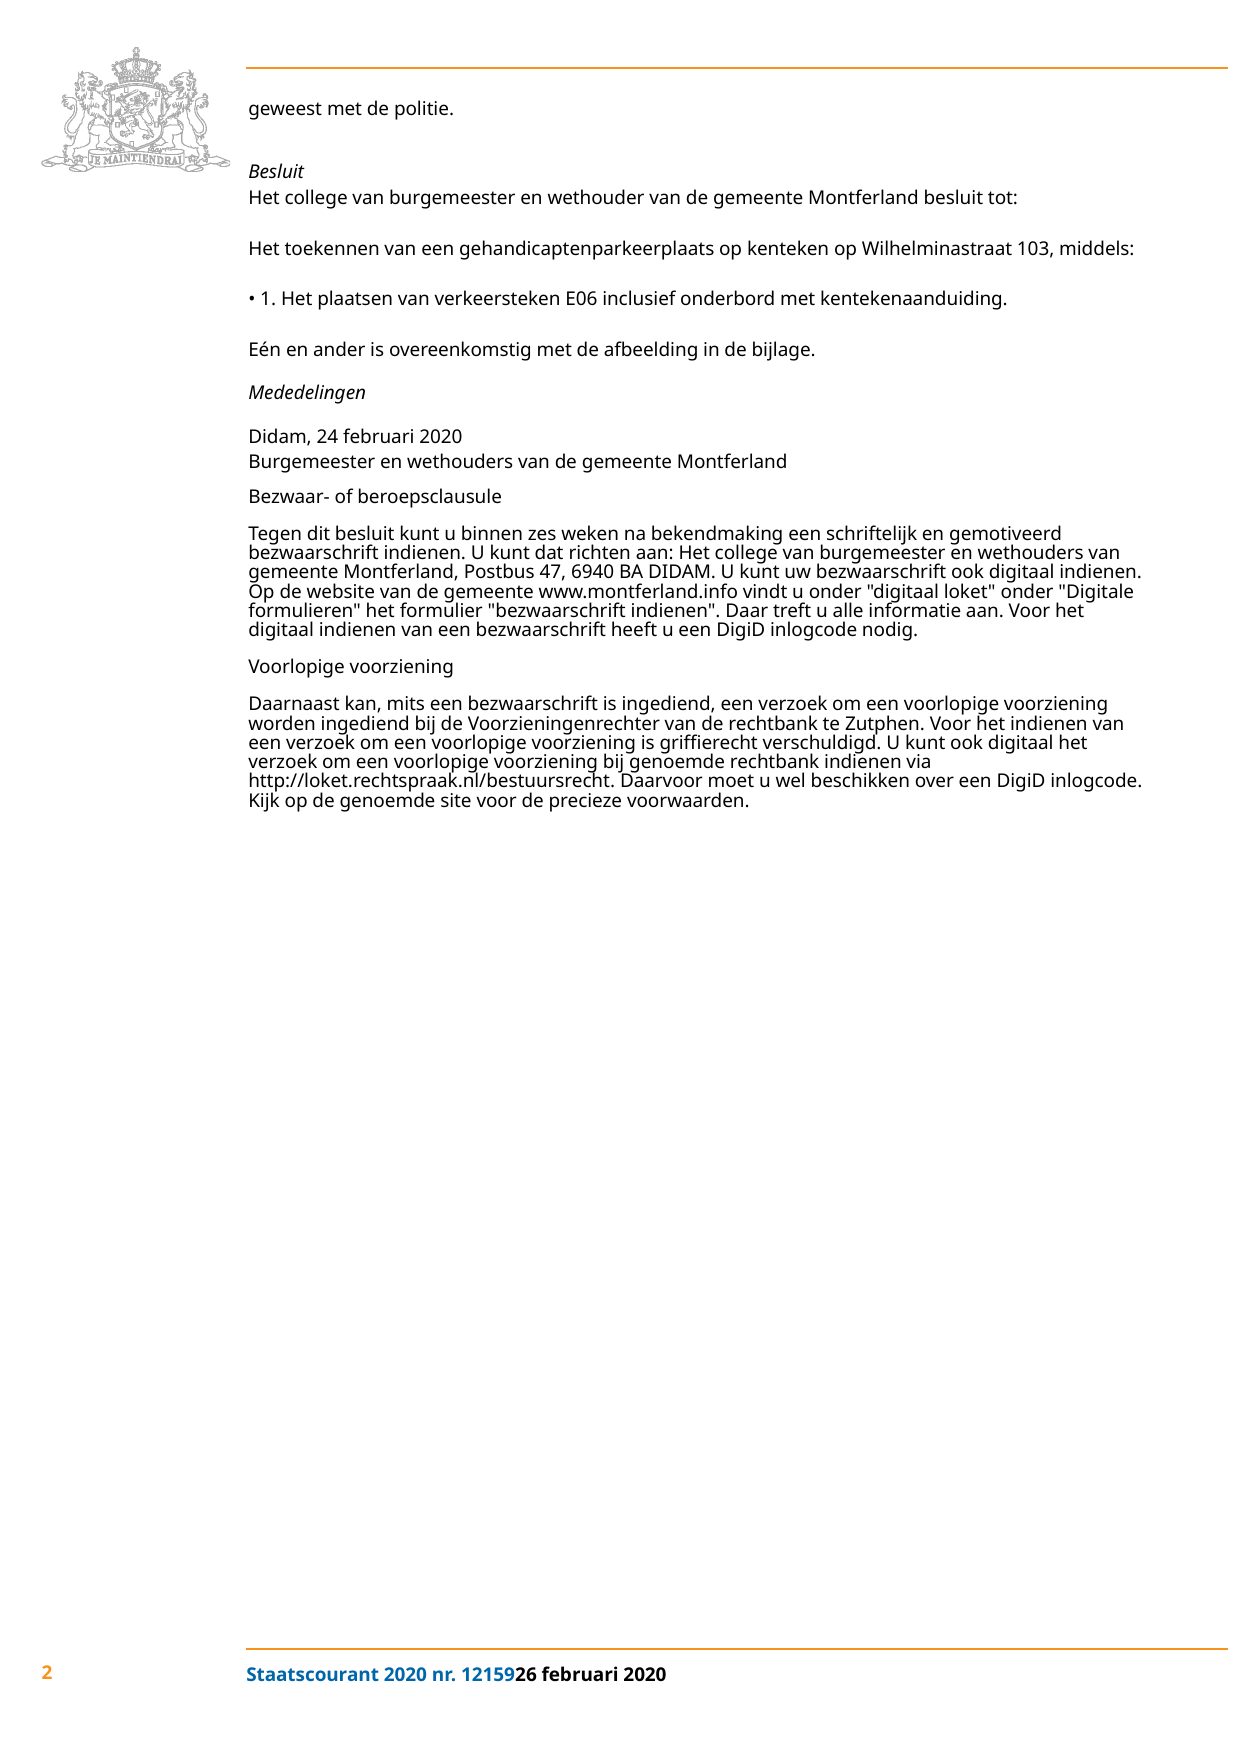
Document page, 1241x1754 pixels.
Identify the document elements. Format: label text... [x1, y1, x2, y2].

text • 1. Het plaatsen van verkeersteken E06 inclusief onderbord met kentekenaanduiding. [248, 285, 1152, 311]
text Didam, 24 februari 2020 [248, 423, 1152, 448]
text Het college van burgemeester en wethouder van de gemeente Montferland besluit tot: [248, 184, 1152, 210]
text Mededelingen [248, 379, 1152, 404]
text Voorlopige voorziening [248, 658, 1152, 677]
picture [41, 47, 231, 172]
text Eén en ander is overeenkomstig met de afbeelding in de bijlage. [248, 336, 1152, 361]
text Burgemeester en wethouders van de gemeente Montferland [248, 448, 1152, 474]
text Tegen dit besluit kunt u binnen zes weken na bekendmaking een schriftelijk en gemotiveerd bezwaarschrift indienen. U kunt dat richten aan: Het college van burgemeester en wethouders van gemeente Montferland, Postbus 47, 6940 BA DIDAM. U kunt uw bezwaarschrift ook digitaal indienen. Op de website van de gemeente www.montferland.info vindt u onder "digitaal loket" onder "Digitale formulieren" het formulier "bezwaarschrift indienen". Daar treft u alle informatie aan. Voor het digitaal indienen van een bezwaarschrift heeft u een DigiD inlogcode nodig. [248, 525, 1152, 641]
text Het toekennen van een gehandicaptenparkeerplaats op kenteken op Wilhelminastraat 103, middels: [248, 235, 1152, 261]
text Besluit [248, 159, 1152, 184]
text geweest met de politie. [248, 95, 1152, 121]
text Bezwaar- of beroepsclausule [248, 488, 1152, 507]
text Daarnaast kan, mits een bezwaarschrift is ingediend, een verzoek om een voorlopige voorziening worden ingediend bij de Voorzieningenrechter van de rechtbank te Zutphen. Voor het indienen van een verzoek om een voorlopige voorziening is griffierecht verschuldigd. U kunt ook digitaal het verzoek om een voorlopige voorziening bij genoemde rechtbank indienen via http://loket.rechtspraak.nl/bestuursrecht. Daarvoor moet u wel beschikken over een DigiD inlogcode. Kijk op de genoemde site voor de precieze voorwaarden. [248, 695, 1152, 811]
